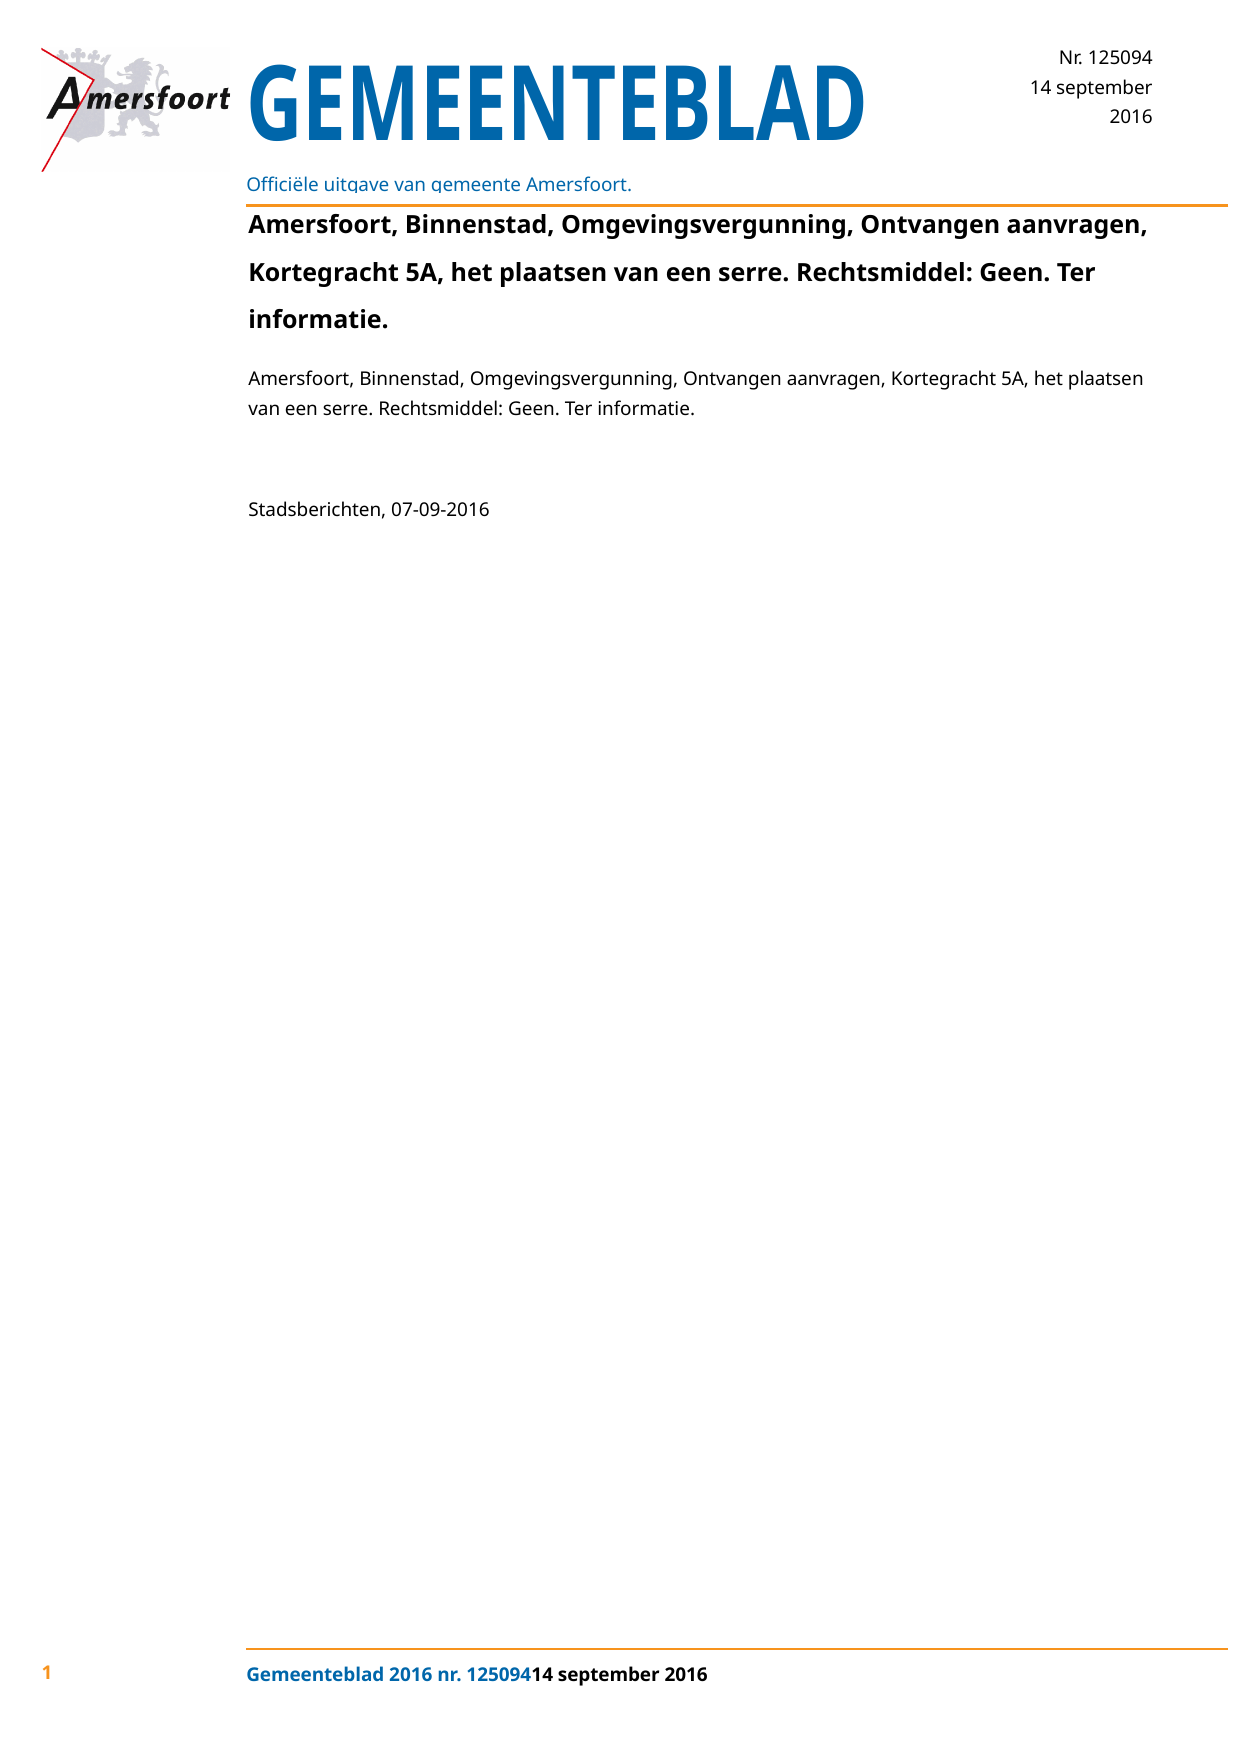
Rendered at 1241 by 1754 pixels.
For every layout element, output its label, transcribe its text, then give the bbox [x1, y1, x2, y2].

text Amersfoort, Binnenstad, Omgevingsvergunning, Ontvangen aanvragen, Kortegracht 5A, het plaatsen van een serre. Rechtsmiddel: Geen. Ter informatie. [248, 207, 1152, 336]
text Amersfoort, Binnenstad, Omgevingsvergunning, Ontvangen aanvragen, Kortegracht 5A, het plaatsen van een serre. Rechtsmiddel: Geen. Ter informatie. [248, 366, 1152, 421]
picture [41, 47, 231, 172]
text Stadsberichten, 07-09-2016 [248, 496, 1152, 522]
